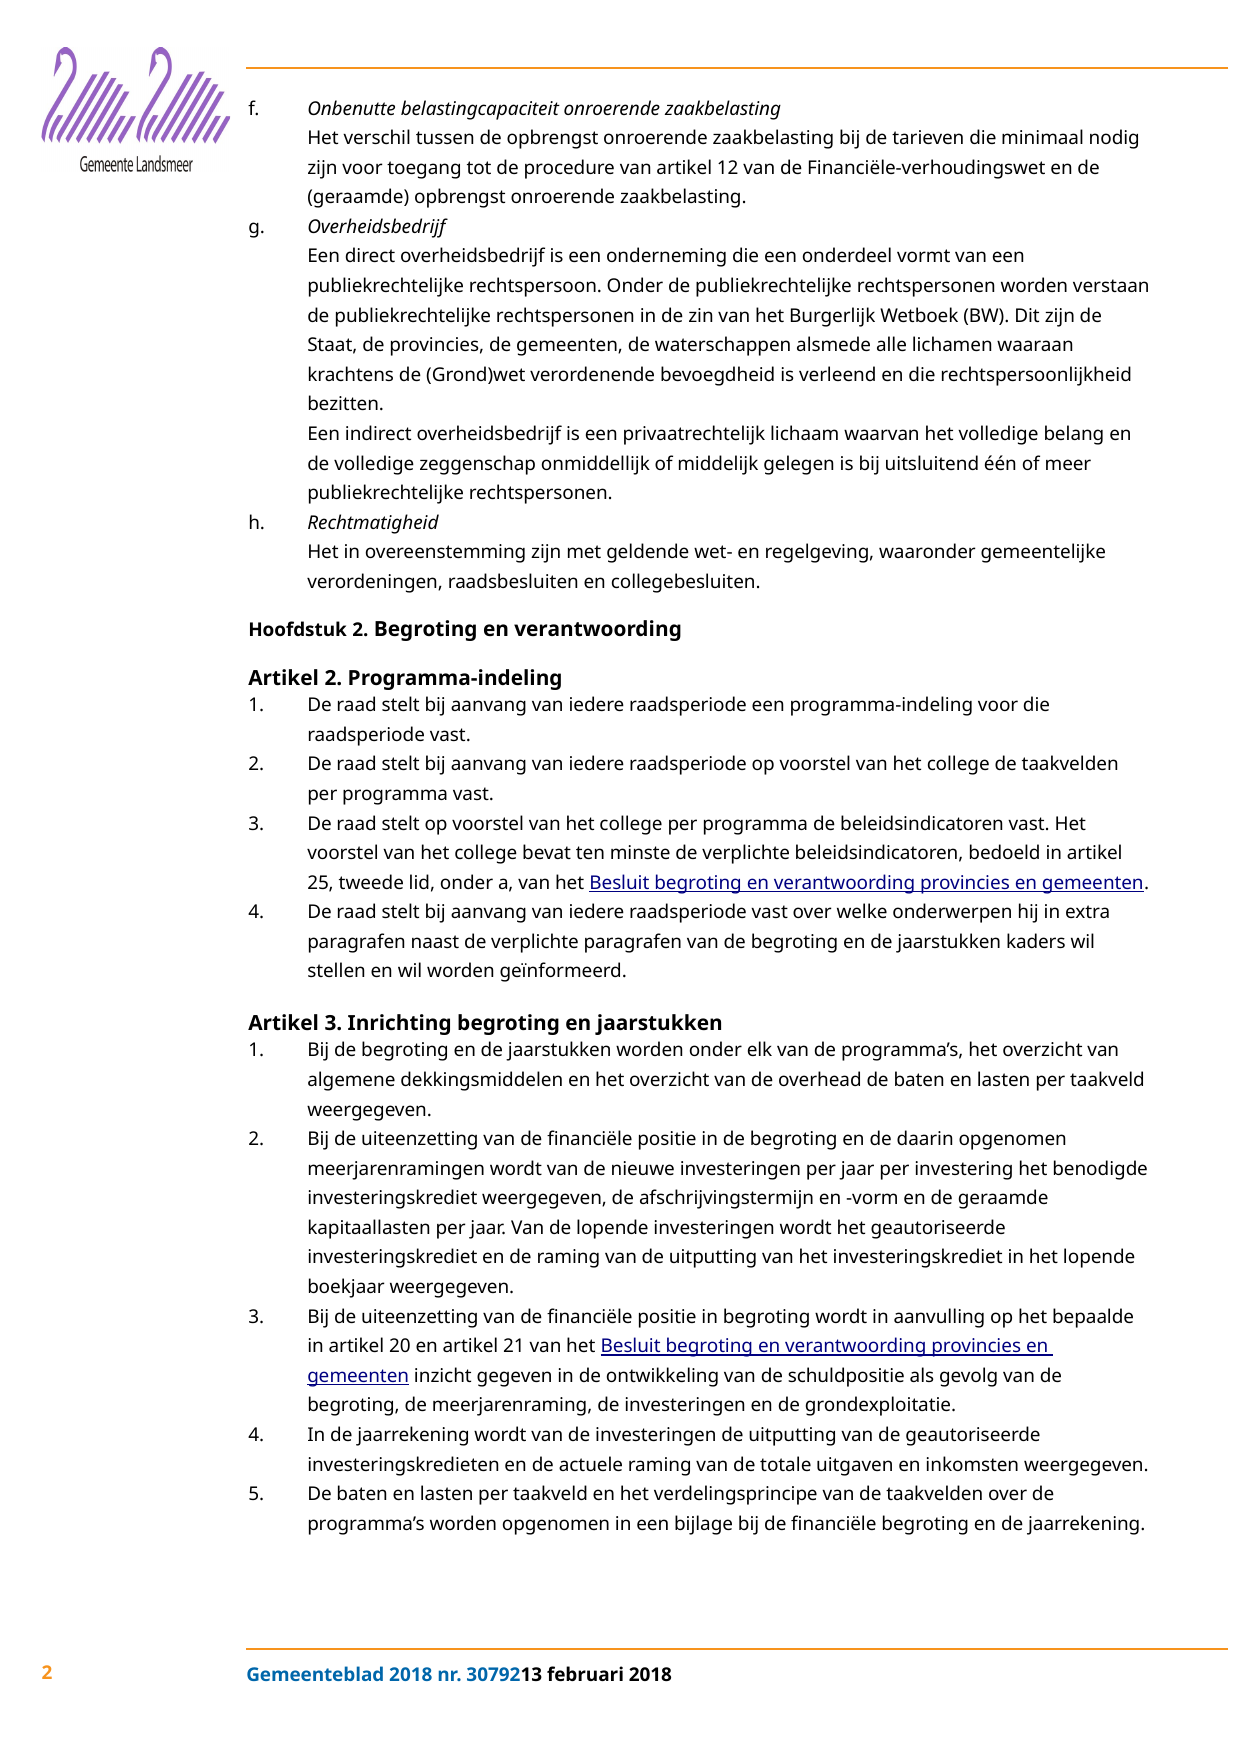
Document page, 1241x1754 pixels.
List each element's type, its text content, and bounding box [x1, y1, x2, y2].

list Bij de uiteenzetting van de financiële positie in begroting wordt in aanvulling op het bepaalde in artikel 20 en artikel 21 van het Besluit begroting en verantwoording provincies en gemeenten inzicht gegeven in de ontwikkeling van de schuldpositie als gevolg van de begroting, de meerjarenraming, de investeringen en de grondexploitatie. [248, 1303, 1152, 1417]
list Een direct overheidsbedrijf is een onderneming die een onderdeel vormt van een publiekrechtelijke rechtspersoon. Onder de publiekrechtelijke rechtspersonen worden verstaan de publiekrechtelijke rechtspersonen in de zin van het Burgerlijk Wetboek (BW). Dit zijn de Staat, de provincies, de gemeenten, de waterschappen alsmede alle lichamen waaraan krachtens de (Grond)wet verordenende bevoegdheid is verleend en die rechtspersoonlijkheid bezitten. [248, 243, 1152, 416]
list Het in overeenstemming zijn met geldende wet- en regelgeving, waaronder gemeentelijke verordeningen, raadsbesluiten en collegebesluiten. [248, 538, 1152, 594]
list Onbenutte belastingcapaciteit onroerende zaakbelasting [248, 95, 1152, 121]
picture [41, 47, 231, 172]
text Artikel 3. Inrichting begroting en jaarstukken [248, 1008, 1152, 1037]
text Artikel 2. Programma-indeling [248, 663, 1152, 691]
list De raad stelt bij aanvang van iedere raadsperiode vast over welke onderwerpen hij in extra paragrafen naast de verplichte paragrafen van de begroting en de jaarstukken kaders wil stellen en wil worden geïnformeerd. [248, 898, 1152, 983]
list Overheidsbedrijf [248, 213, 1152, 239]
list In de jaarrekening wordt van de investeringen de uitputting van de geautoriseerde investeringskredieten en de actuele raming van de totale uitgaven en inkomsten weergegeven. [248, 1421, 1152, 1476]
list Een indirect overheidsbedrijf is een privaatrechtelijk lichaam waarvan het volledige belang en de volledige zeggenschap onmiddellijk of middelijk gelegen is bij uitsluitend één of meer publiekrechtelijke rechtspersonen. [248, 420, 1152, 505]
list Bij de begroting en de jaarstukken worden onder elk van de programma’s, het overzicht van algemene dekkingsmiddelen en het overzicht van de overhead de baten en lasten per taakveld weergegeven. [248, 1037, 1152, 1121]
list De raad stelt bij aanvang van iedere raadsperiode een programma-indeling voor die raadsperiode vast. [248, 691, 1152, 747]
text Hoofdstuk 2. Begroting en verantwoording [248, 614, 1152, 642]
list De raad stelt op voorstel van het college per programma de beleidsindicatoren vast. Het voorstel van het college bevat ten minste de verplichte beleidsindicatoren, bedoeld in artikel 25, tweede lid, onder a, van het Besluit begroting en verantwoording provincies en gemeenten. [248, 810, 1152, 895]
list Rechtmatigheid [248, 509, 1152, 535]
list De raad stelt bij aanvang van iedere raadsperiode op voorstel van het college de taakvelden per programma vast. [248, 751, 1152, 806]
list Bij de uiteenzetting van de financiële positie in de begroting en de daarin opgenomen meerjarenramingen wordt van de nieuwe investeringen per jaar per investering het benodigde investeringskrediet weergegeven, de afschrijvingstermijn en -vorm en de geraamde kapitaallasten per jaar. Van de lopende investeringen wordt het geautoriseerde investeringskrediet en de raming van de uitputting van het investeringskrediet in het lopende boekjaar weergegeven. [248, 1125, 1152, 1299]
list Het verschil tussen de opbrengst onroerende zaakbelasting bij de tarieven die minimaal nodig zijn voor toegang tot de procedure van artikel 12 van de Financiële-verhoudingswet en de (geraamde) opbrengst onroerende zaakbelasting. [248, 124, 1152, 209]
list De baten en lasten per taakveld en het verdelingsprincipe van de taakvelden over de programma’s worden opgenomen in een bijlage bij de financiële begroting en de jaarrekening. [248, 1480, 1152, 1536]
